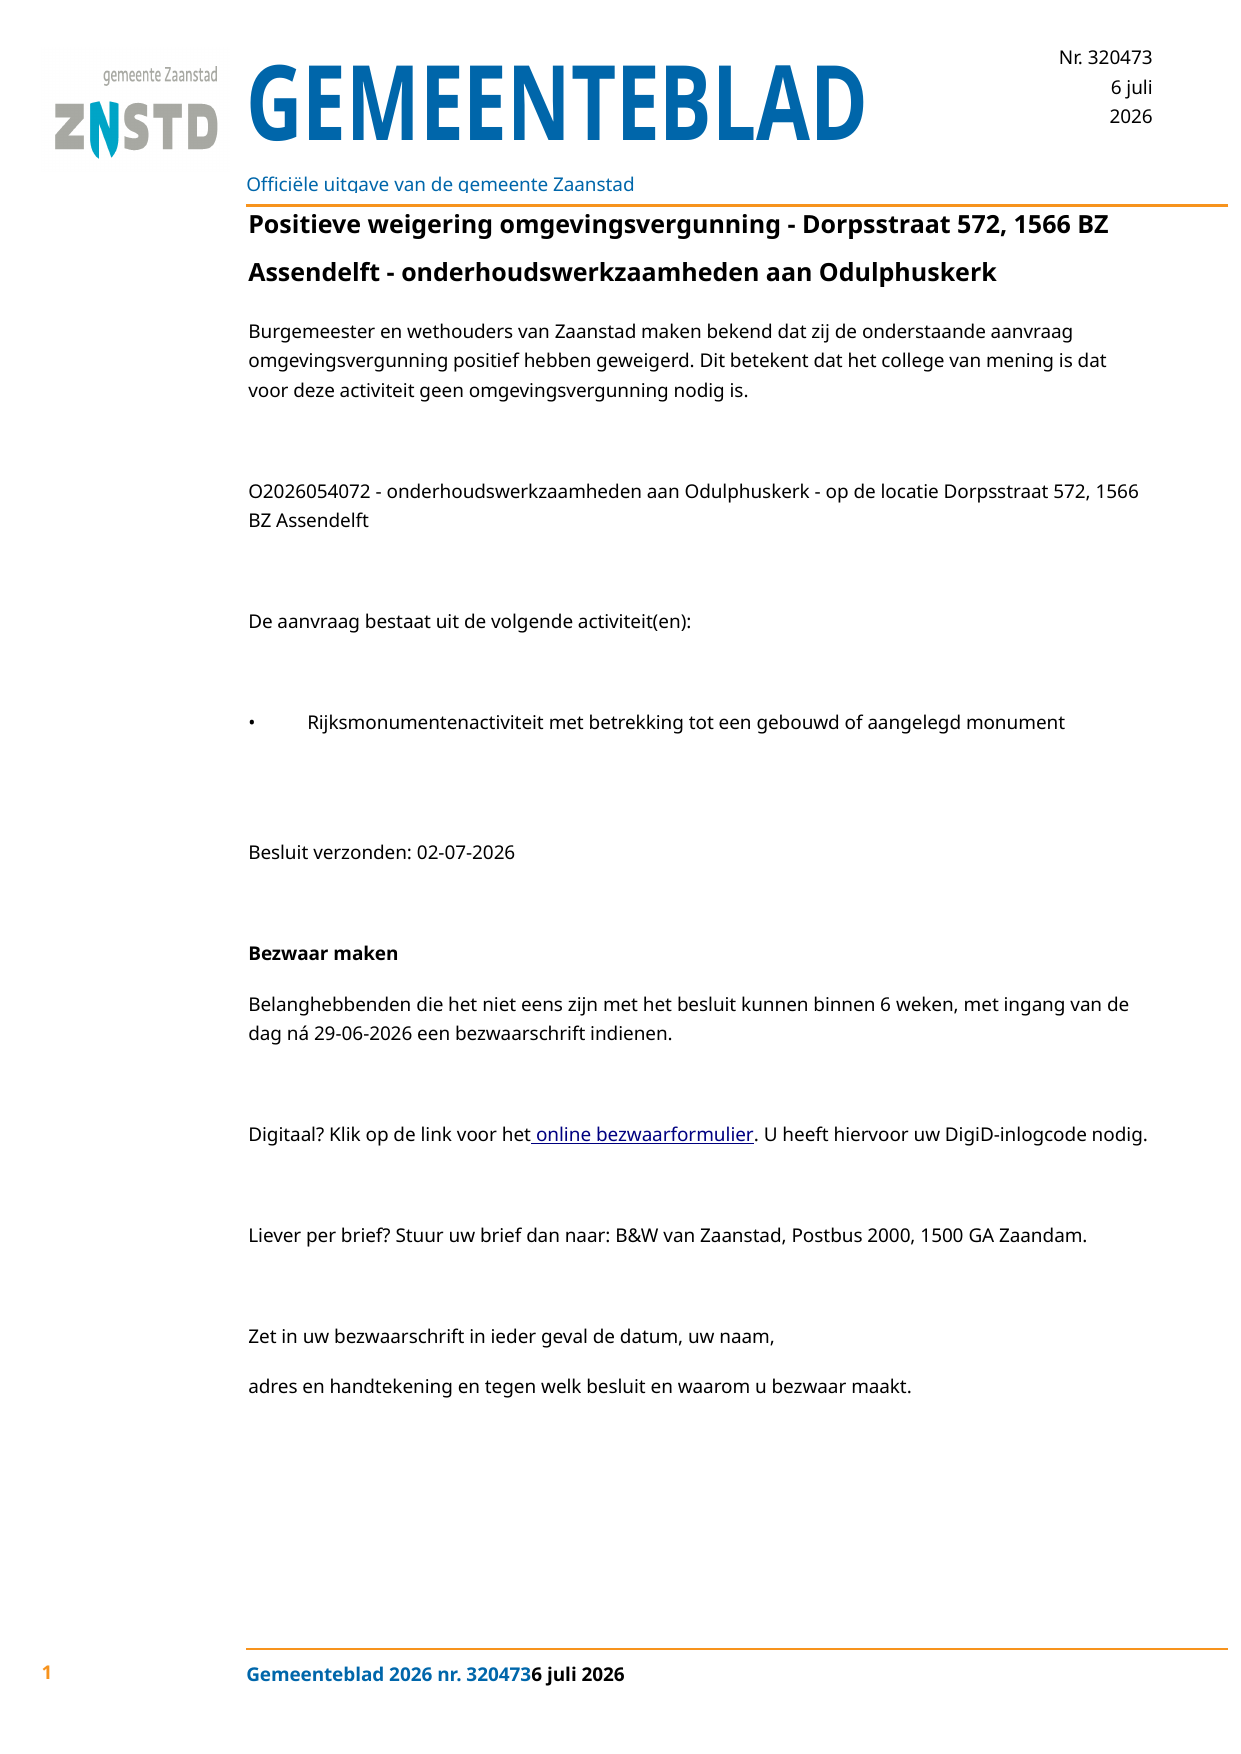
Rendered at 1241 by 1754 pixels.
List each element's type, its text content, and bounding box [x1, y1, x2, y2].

text Zet in uw bezwaarschrift in ieder geval de datum, uw naam, [248, 1323, 1152, 1349]
text Digitaal? Klik op de link voor het online bezwaarformulier. U heeft hiervoor uw DigiD-inlogcode nodig. [248, 1121, 1152, 1147]
text Belanghebbenden die het niet eens zijn met het besluit kunnen binnen 6 weken, met ingang van de dag ná 29-06-2026 een bezwaarschrift indienen. [248, 991, 1152, 1046]
text adres en handtekening en tegen welk besluit en waarom u bezwaar maakt. [248, 1373, 1152, 1399]
text O2026054072 - onderhoudswerkzaamheden aan Odulphuskerk - op de locatie Dorpsstraat 572, 1566 BZ Assendelft [248, 478, 1152, 533]
text Besluit verzonden: 02-07-2026 [248, 839, 1152, 865]
text Burgemeester en wethouders van Zaanstad maken bekend dat zij de onderstaande aanvraag omgevingsvergunning positief hebben geweigerd. Dit betekent dat het college van mening is dat voor deze activiteit geen omgevingsvergunning nodig is. [248, 318, 1152, 403]
list Rijksmonumentenactiviteit met betrekking tot een gebouwd of aangelegd monument [248, 709, 1152, 735]
text Bezwaar maken [248, 940, 1152, 966]
text Liever per brief? Stuur uw brief dan naar: B&W van Zaanstad, Postbus 2000, 1500 GA Zaandam. [248, 1222, 1152, 1248]
text Positieve weigering omgevingsvergunning - Dorpsstraat 572, 1566 BZ Assendelft - onderhoudswerkzaamheden aan Odulphuskerk [248, 207, 1152, 288]
picture [41, 47, 231, 172]
text De aanvraag bestaat uit de volgende activiteit(en): [248, 608, 1152, 634]
